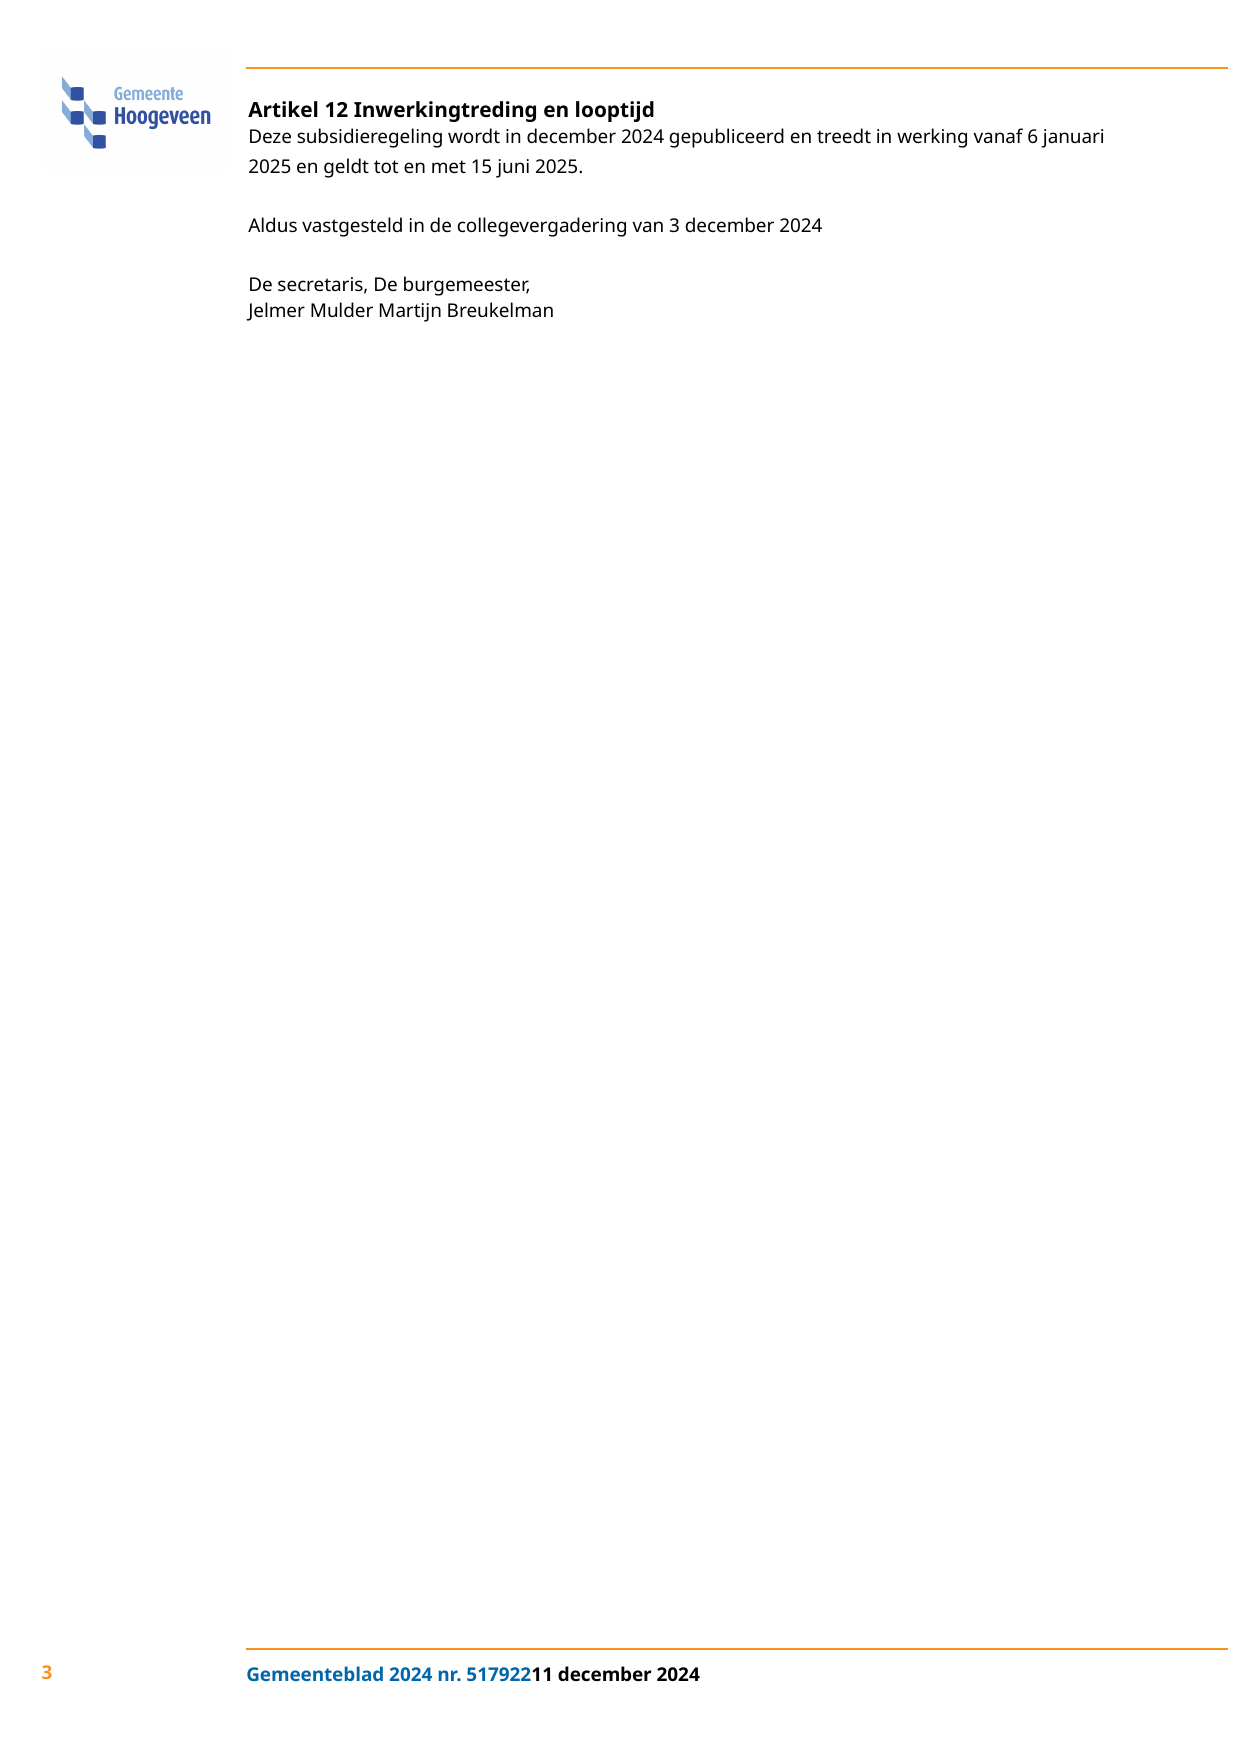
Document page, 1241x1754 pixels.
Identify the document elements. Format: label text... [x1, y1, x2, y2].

text De secretaris, De burgemeester, [248, 271, 1152, 297]
text Deze subsidieregeling wordt in december 2024 gepubliceerd en treedt in werking vanaf 6 januari 2025 en geldt tot en met 15 juni 2025. [248, 123, 1152, 178]
text Jelmer Mulder Martijn Breukelman [248, 297, 1152, 323]
picture [41, 47, 231, 172]
text Artikel 12 Inwerkingtreding en looptijd [248, 95, 1152, 123]
text Aldus vastgesteld in de collegevergadering van 3 december 2024 [248, 212, 1152, 238]
